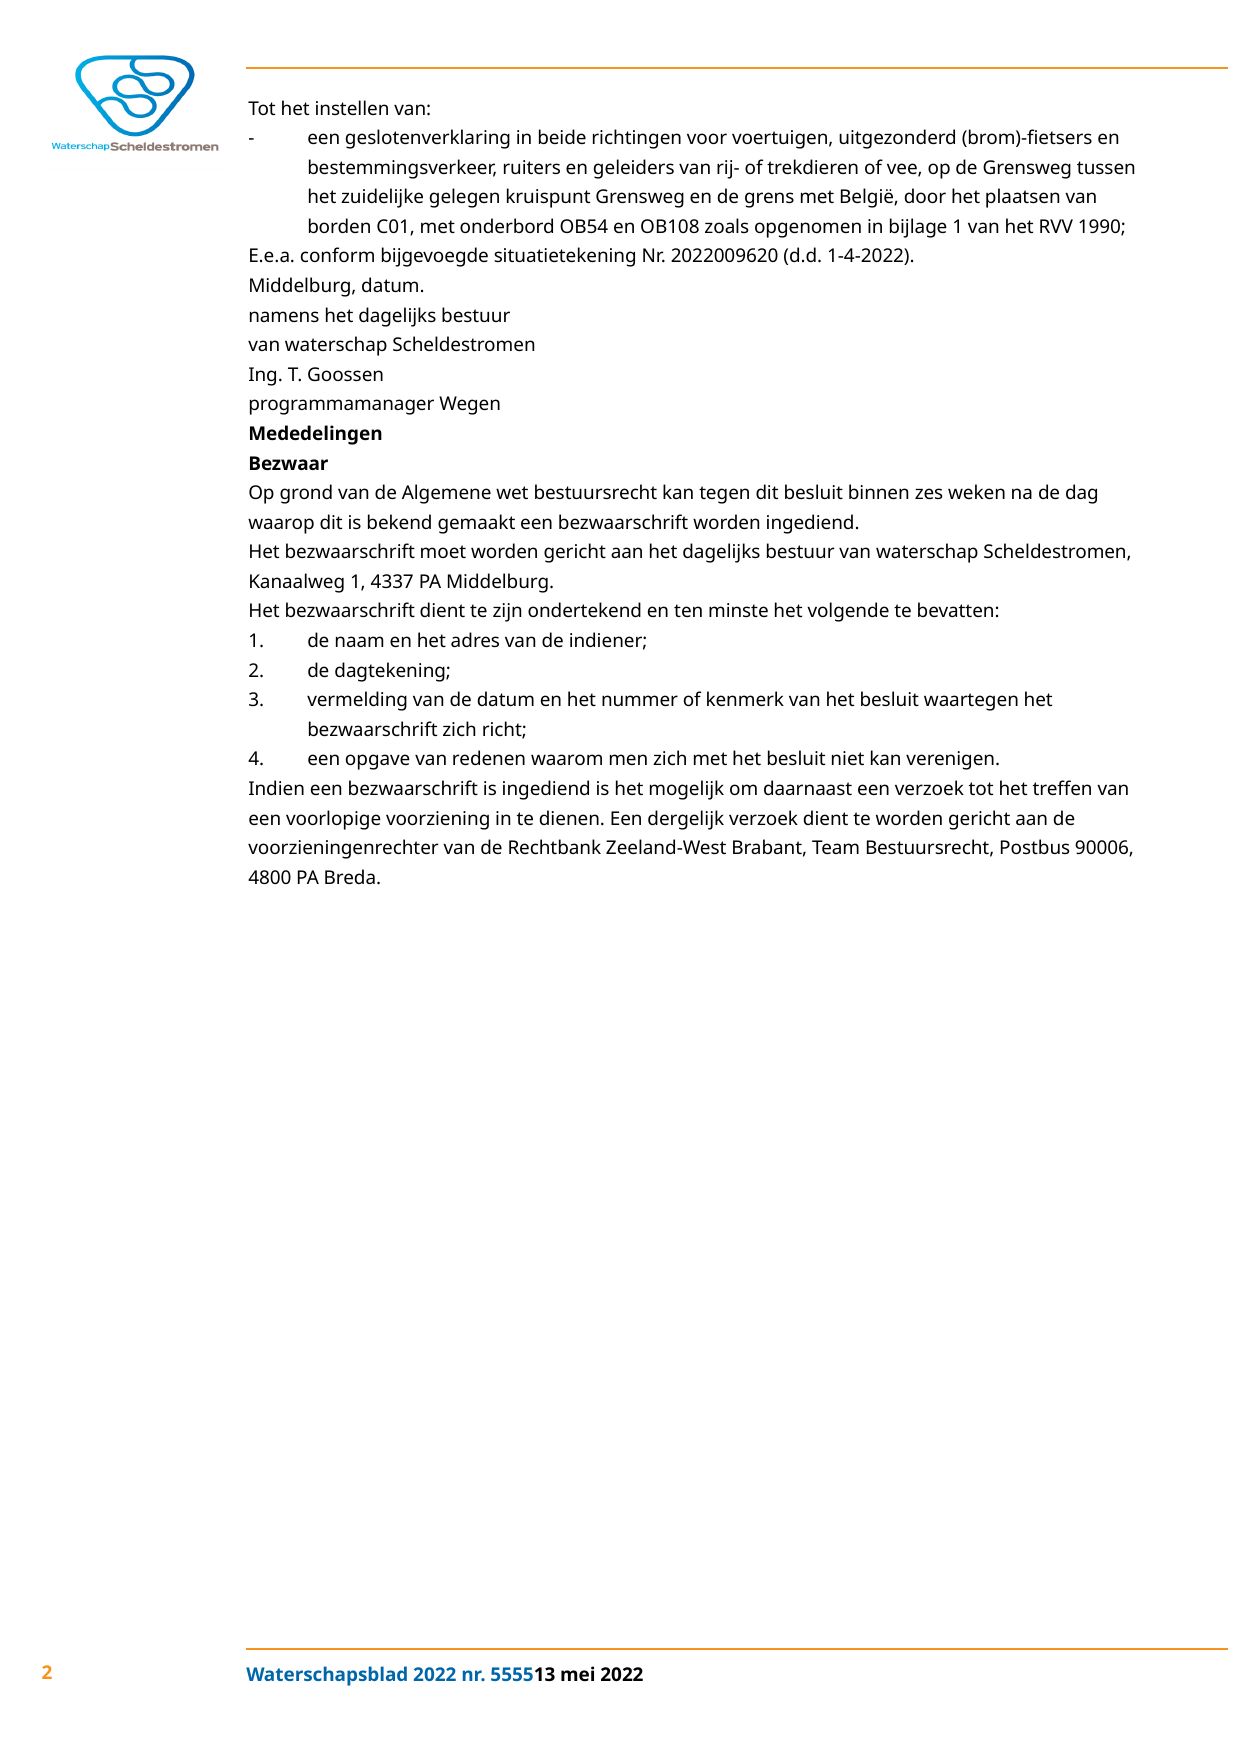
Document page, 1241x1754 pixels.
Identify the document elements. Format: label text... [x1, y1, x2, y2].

text Middelburg, datum. [248, 272, 1152, 298]
text namens het dagelijks bestuur [248, 302, 1152, 328]
text van waterschap Scheldestromen [248, 331, 1152, 357]
picture [41, 47, 231, 172]
list een opgave van redenen waarom men zich met het besluit niet kan verenigen. [248, 746, 1152, 771]
text Het bezwaarschrift moet worden gericht aan het dagelijks bestuur van waterschap Scheldestromen, Kanaalweg 1, 4337 PA Middelburg. [248, 538, 1152, 594]
text Ing. T. Goossen [248, 361, 1152, 387]
list de dagtekening; [248, 657, 1152, 683]
text E.e.a. conform bijgevoegde situatietekening Nr. 2022009620 (d.d. 1-4-2022). [248, 243, 1152, 268]
text Op grond van de Algemene wet bestuursrecht kan tegen dit besluit binnen zes weken na de dag waarop dit is bekend gemaakt een bezwaarschrift worden ingediend. [248, 479, 1152, 535]
text Mededelingen [248, 420, 1152, 446]
text Tot het instellen van: [248, 95, 1152, 121]
list vermelding van de datum en het nummer of kenmerk van het besluit waartegen het bezwaarschrift zich richt; [248, 686, 1152, 742]
text Bezwaar [248, 450, 1152, 476]
text Het bezwaarschrift dient te zijn ondertekend en ten minste het volgende te bevatten: [248, 598, 1152, 623]
list een geslotenverklaring in beide richtingen voor voertuigen, uitgezonderd (brom)-fietsers en bestemmingsverkeer, ruiters en geleiders van rij- of trekdieren of vee, op de Grensweg tussen het zuidelijke gelegen kruispunt Grensweg en de grens met België, door het plaatsen van borden C01, met onderbord OB54 en OB108 zoals opgenomen in bijlage 1 van het RVV 1990; [248, 124, 1152, 239]
text Indien een bezwaarschrift is ingediend is het mogelijk om daarnaast een verzoek tot het treffen van een voorlopige voorziening in te dienen. Een dergelijk verzoek dient te worden gericht aan de voorzieningenrechter van de Rechtbank Zeeland-West Brabant, Team Bestuursrecht, Postbus 90006, 4800 PA Breda. [248, 775, 1152, 890]
text programmamanager Wegen [248, 391, 1152, 416]
list de naam en het adres van de indiener; [248, 627, 1152, 653]
